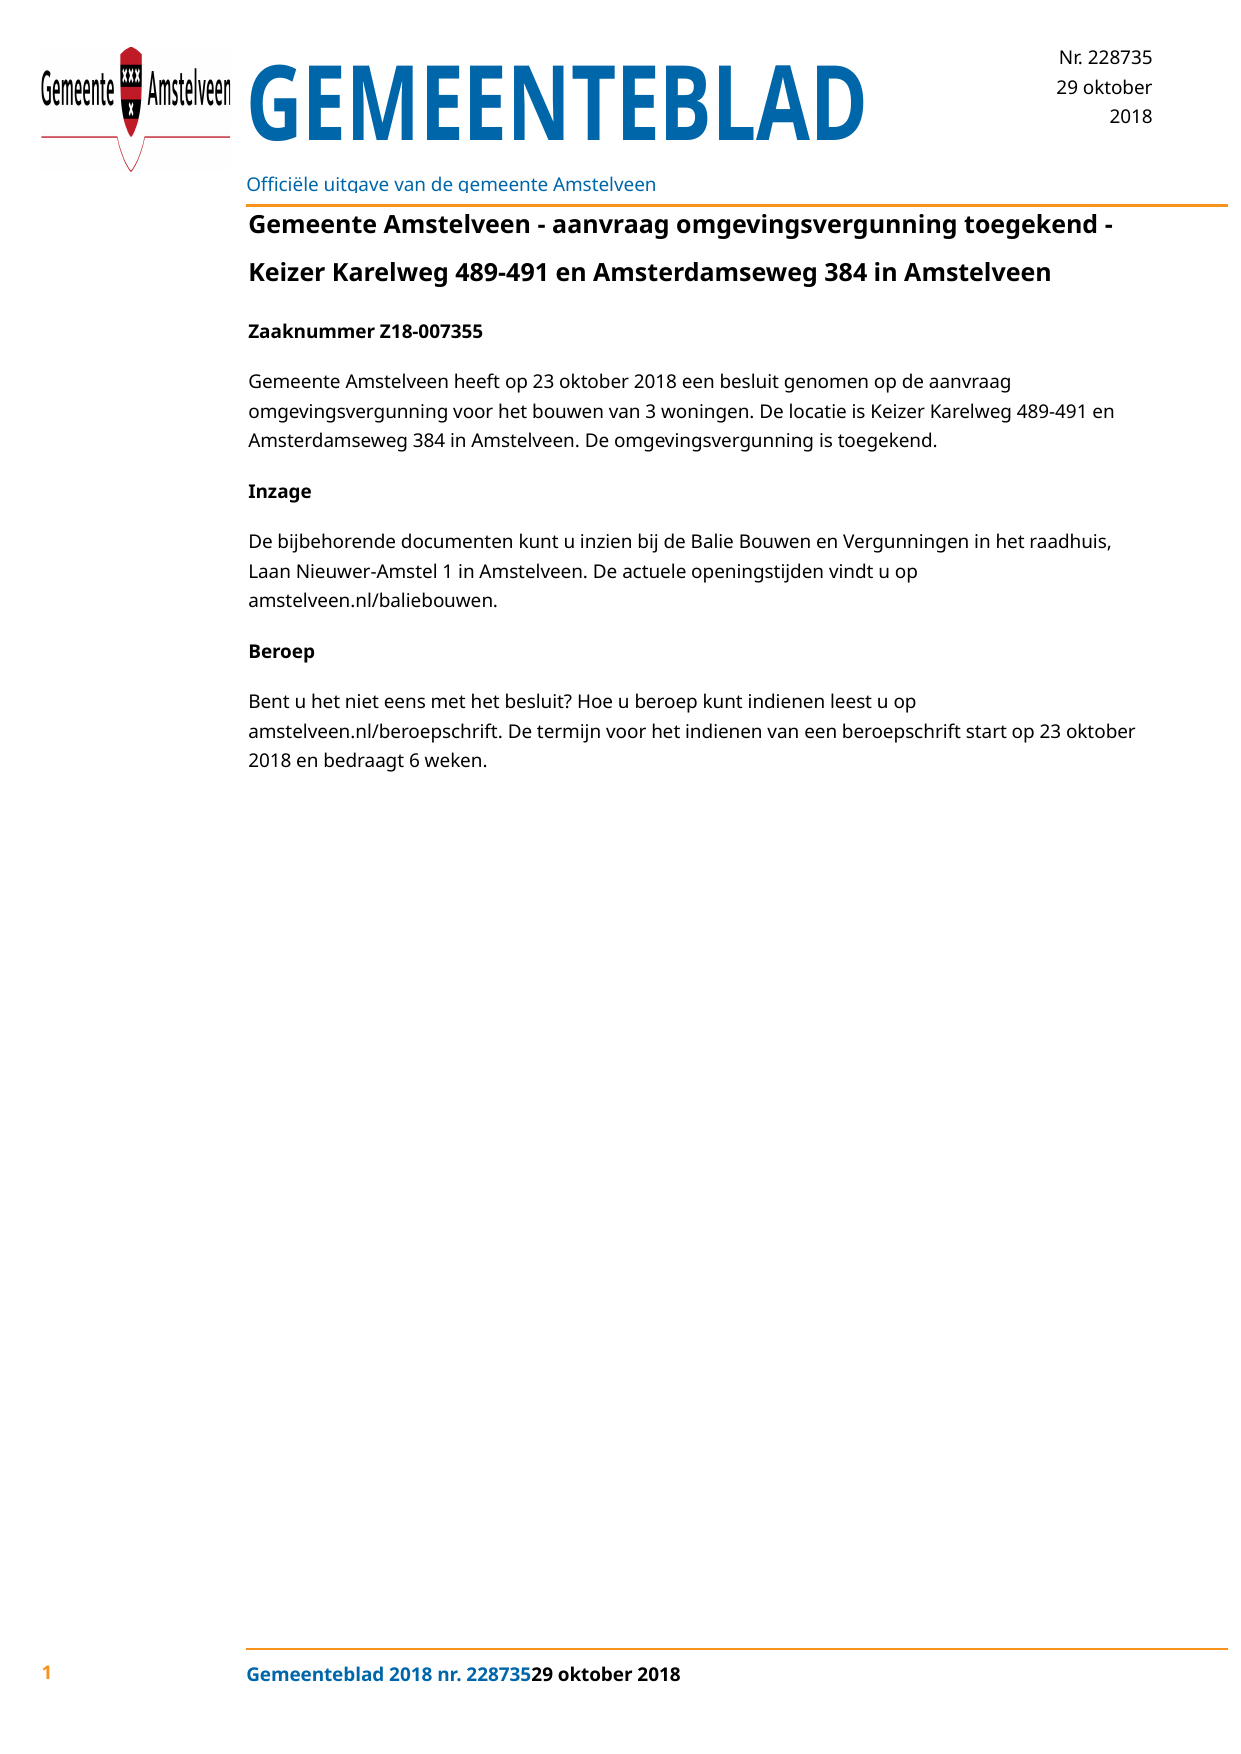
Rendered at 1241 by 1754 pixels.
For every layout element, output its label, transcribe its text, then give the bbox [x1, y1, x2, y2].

text Gemeente Amstelveen - aanvraag omgevingsvergunning toegekend - Keizer Karelweg 489-491 en Amsterdamseweg 384 in Amstelveen [248, 207, 1152, 288]
picture [41, 47, 231, 172]
text De bijbehorende documenten kunt u inzien bij de Balie Bouwen en Vergunningen in het raadhuis, Laan Nieuwer-Amstel 1 in Amstelveen. De actuele openingstijden vindt u op amstelveen.nl/baliebouwen. [248, 528, 1152, 613]
text Bent u het niet eens met het besluit? Hoe u beroep kunt indienen leest u op amstelveen.nl/beroepschrift. De termijn voor het indienen van een beroepschrift start op 23 oktober 2018 en bedraagt 6 weken. [248, 688, 1152, 773]
text Inzage [248, 478, 1152, 504]
text Beroep [248, 638, 1152, 664]
text Zaaknummer Z18-007355 [248, 318, 1152, 344]
text Gemeente Amstelveen heeft op 23 oktober 2018 een besluit genomen op de aanvraag omgevingsvergunning voor het bouwen van 3 woningen. De locatie is Keizer Karelweg 489-491 en Amsterdamseweg 384 in Amstelveen. De omgevingsvergunning is toegekend. [248, 368, 1152, 453]
